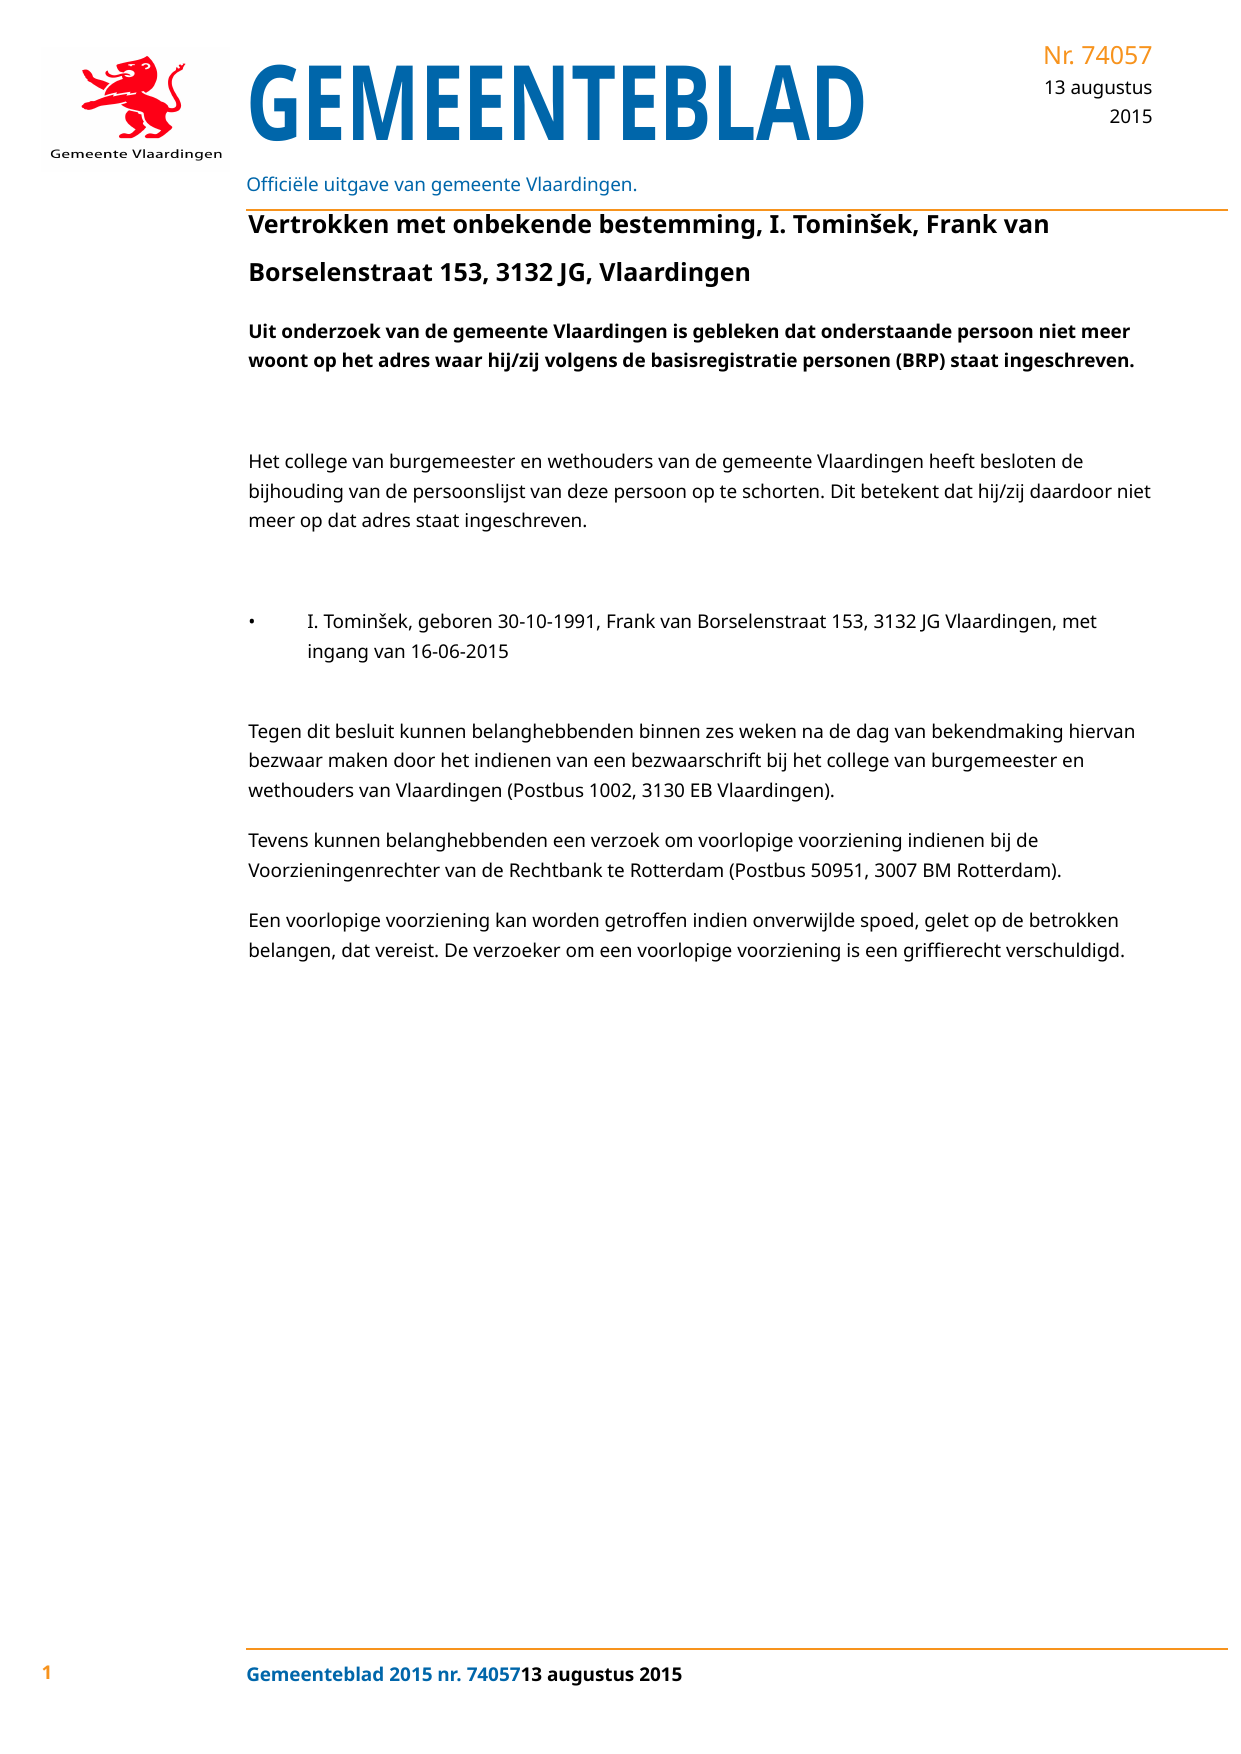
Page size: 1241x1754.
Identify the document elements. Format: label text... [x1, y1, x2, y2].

text Een voorlopige voorziening kan worden getroffen indien onverwijlde spoed, gelet op de betrokken belangen, dat vereist. De verzoeker om een voorlopige voorziening is een griffierecht verschuldigd. [248, 907, 1152, 963]
text Het college van burgemeester en wethouders van de gemeente Vlaardingen heeft besloten de bijhouding van de persoonslijst van deze persoon op te schorten. Dit betekent dat hij/zij daardoor niet meer op dat adres staat ingeschreven. [248, 448, 1152, 533]
list I. Tominšek, geboren 30-10-1991, Frank van Borselenstraat 153, 3132 JG Vlaardingen, met ingang van 16-06-2015 [248, 608, 1152, 664]
text Uit onderzoek van de gemeente Vlaardingen is gebleken dat onderstaande persoon niet meer woont op het adres waar hij/zij volgens de basisregistratie personen (BRP) staat ingeschreven. [248, 318, 1152, 373]
text Vertrokken met onbekende bestemming, I. Tominšek, Frank van Borselenstraat 153, 3132 JG, Vlaardingen [248, 211, 1152, 288]
picture [41, 47, 231, 172]
text Tevens kunnen belanghebbenden een verzoek om voorlopige voorziening indienen bij de Voorzieningenrechter van de Rechtbank te Rotterdam (Postbus 50951, 3007 BM Rotterdam). [248, 827, 1152, 883]
text Tegen dit besluit kunnen belanghebbenden binnen zes weken na de dag van bekendmaking hiervan bezwaar maken door het indienen van een bezwaarschrift bij het college van burgemeester en wethouders van Vlaardingen (Postbus 1002, 3130 EB Vlaardingen). [248, 718, 1152, 803]
